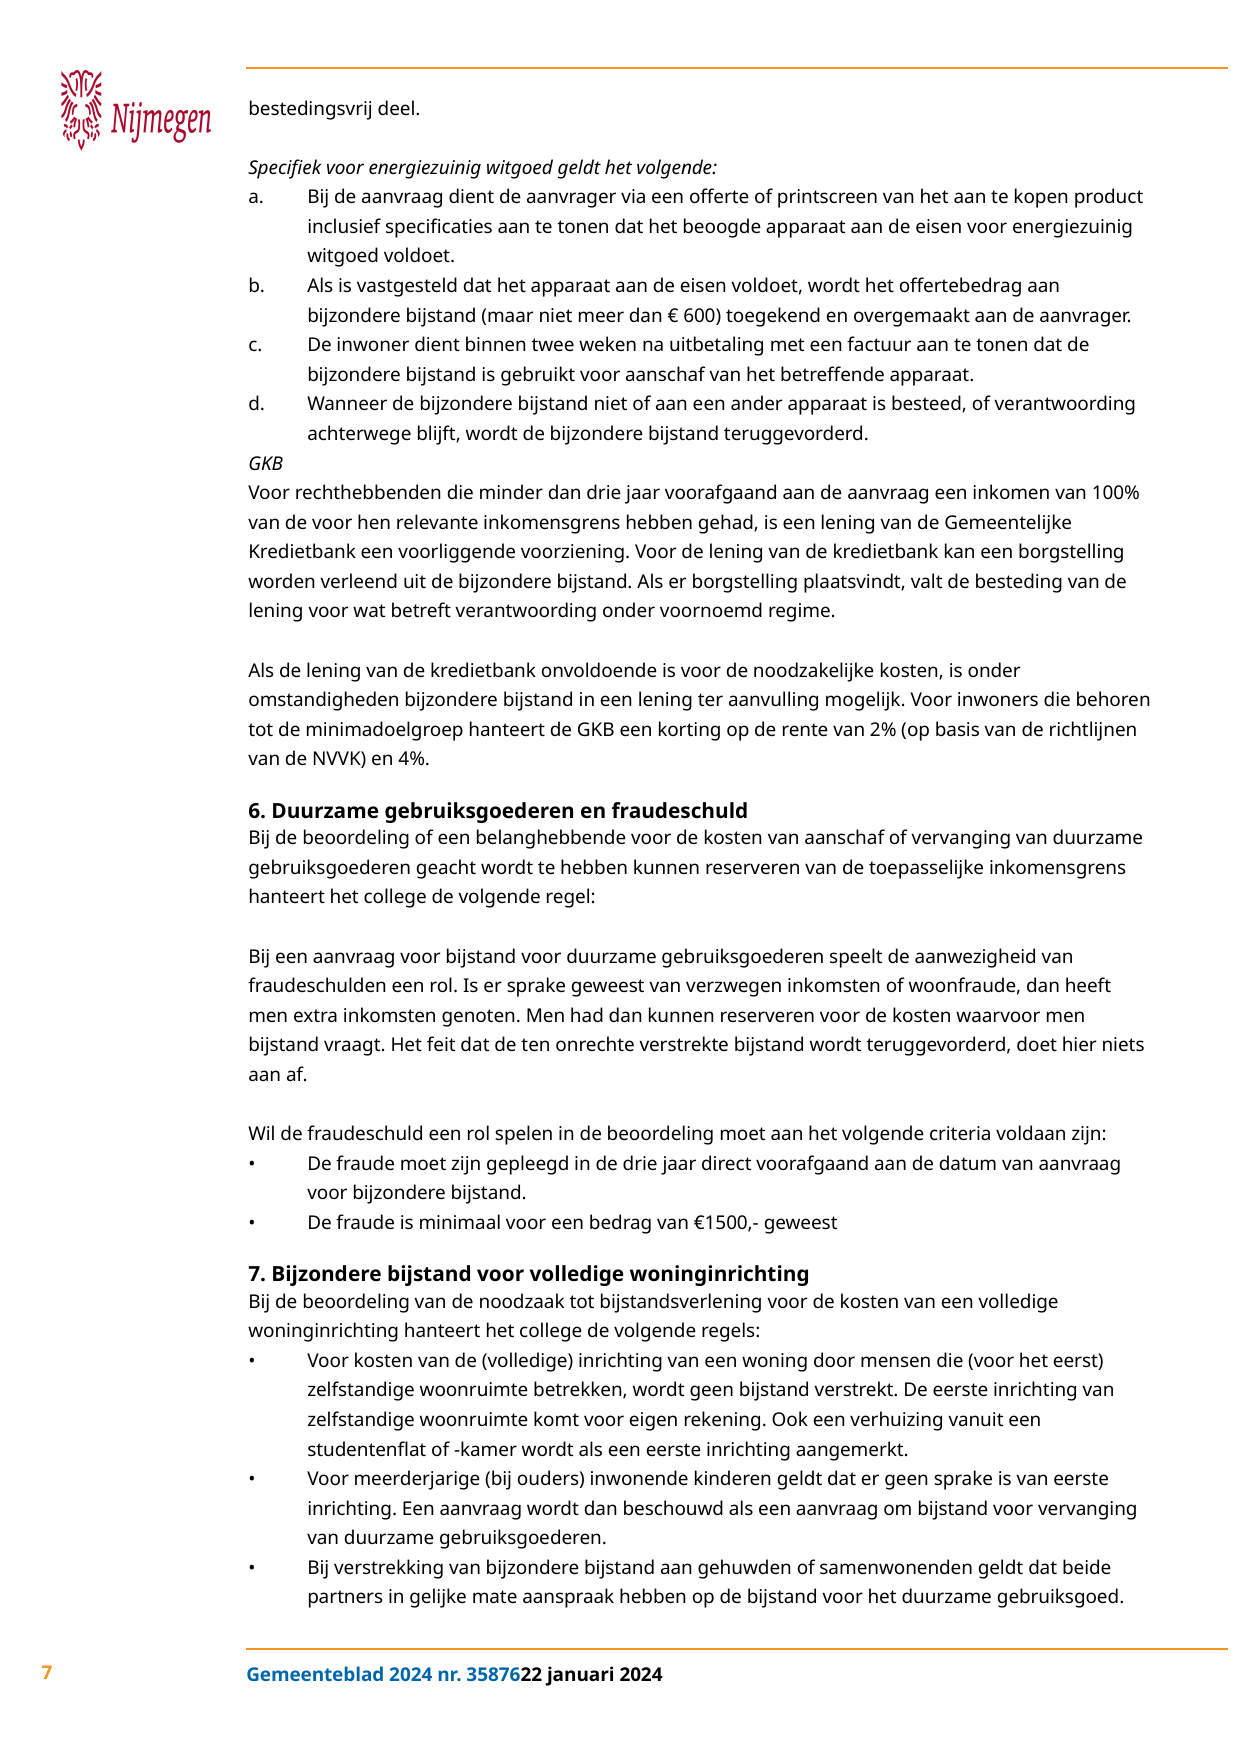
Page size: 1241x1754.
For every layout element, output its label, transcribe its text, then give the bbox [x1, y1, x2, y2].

text Als de lening van de kredietbank onvoldoende is voor de noodzakelijke kosten, is onder omstandigheden bijzondere bijstand in een lening ter aanvulling mogelijk. Voor inwoners die behoren tot de minimadoelgroep hanteert de GKB een korting op de rente van 2% (op basis van de richtlijnen van de NVVK) en 4%. [248, 657, 1152, 771]
list Wanneer de bijzondere bijstand niet of aan een ander apparaat is besteed, of verantwoording achterwege blijft, wordt de bijzondere bijstand teruggevorderd. [248, 391, 1152, 446]
list De inwoner dient binnen twee weken na uitbetaling met een factuur aan te tonen dat de bijzondere bijstand is gebruikt voor aanschaf van het betreffende apparaat. [248, 331, 1152, 387]
text 6. Duurzame gebruiksgoederen en fraudeschuld [248, 796, 1152, 824]
text Wil de fraudeschuld een rol spelen in de beoordeling moet aan het volgende criteria voldaan zijn: [248, 1120, 1152, 1146]
list Voor kosten van de (volledige) inrichting van een woning door mensen die (voor het eerst) zelfstandige woonruimte betrekken, wordt geen bijstand verstrekt. De eerste inrichting van zelfstandige woonruimte komt voor eigen rekening. Ook een verhuizing vanuit een studentenflat of -kamer wordt als een eerste inrichting aangemerkt. [248, 1347, 1152, 1462]
text Bij een aanvraag voor bijstand voor duurzame gebruiksgoederen speelt de aanwezigheid van fraudeschulden een rol. Is er sprake geweest van verzwegen inkomsten of woonfraude, dan heeft men extra inkomsten genoten. Men had dan kunnen reserveren voor de kosten waarvoor men bijstand vraagt. Het feit dat de ten onrechte verstrekte bijstand wordt teruggevorderd, doet hier niets aan af. [248, 943, 1152, 1087]
list Bij verstrekking van bijzondere bijstand aan gehuwden of samenwonenden geldt dat beide partners in gelijke mate aanspraak hebben op de bijstand voor het duurzame gebruiksgoed. [248, 1554, 1152, 1609]
text Bij de beoordeling of een belanghebbende voor de kosten van aanschaf of vervanging van duurzame gebruiksgoederen geacht wordt te hebben kunnen reserveren van de toepasselijke inkomensgrens hanteert het college de volgende regel: [248, 824, 1152, 909]
list De fraude moet zijn gepleegd in de drie jaar direct voorafgaand aan de datum van aanvraag voor bijzondere bijstand. [248, 1150, 1152, 1205]
text Bij de beoordeling van de noodzaak tot bijstandsverlening voor de kosten van een volledige woninginrichting hanteert het college de volgende regels: [248, 1288, 1152, 1343]
list Bij de aanvraag dient de aanvrager via een offerte of printscreen van het aan te kopen product inclusief specificaties aan te tonen dat het beoogde apparaat aan de eisen voor energiezuinig witgoed voldoet. [248, 183, 1152, 268]
list Als is vastgesteld dat het apparaat aan de eisen voldoet, wordt het offertebedrag aan bijzondere bijstand (maar niet meer dan € 600) toegekend en overgemaakt aan de aanvrager. [248, 272, 1152, 328]
text bestedingsvrij deel. [248, 95, 1152, 121]
picture [41, 47, 231, 172]
text 7. Bijzondere bijstand voor volledige woninginrichting [248, 1259, 1152, 1288]
list De fraude is minimaal voor een bedrag van €1500,- geweest [248, 1209, 1152, 1235]
text Specifiek voor energiezuinig witgoed geldt het volgende: [248, 154, 1152, 180]
text Voor rechthebbenden die minder dan drie jaar voorafgaand aan de aanvraag een inkomen van 100% van de voor hen relevante inkomensgrens hebben gehad, is een lening van de Gemeentelijke Kredietbank een voorliggende voorziening. Voor de lening van de kredietbank kan een borgstelling worden verleend uit de bijzondere bijstand. Als er borgstelling plaatsvindt, valt de besteding van de lening voor wat betreft verantwoording onder voornoemd regime. [248, 479, 1152, 623]
text GKB [248, 450, 1152, 476]
list Voor meerderjarige (bij ouders) inwonende kinderen geldt dat er geen sprake is van eerste inrichting. Een aanvraag wordt dan beschouwd als een aanvraag om bijstand voor vervanging van duurzame gebruiksgoederen. [248, 1465, 1152, 1550]
